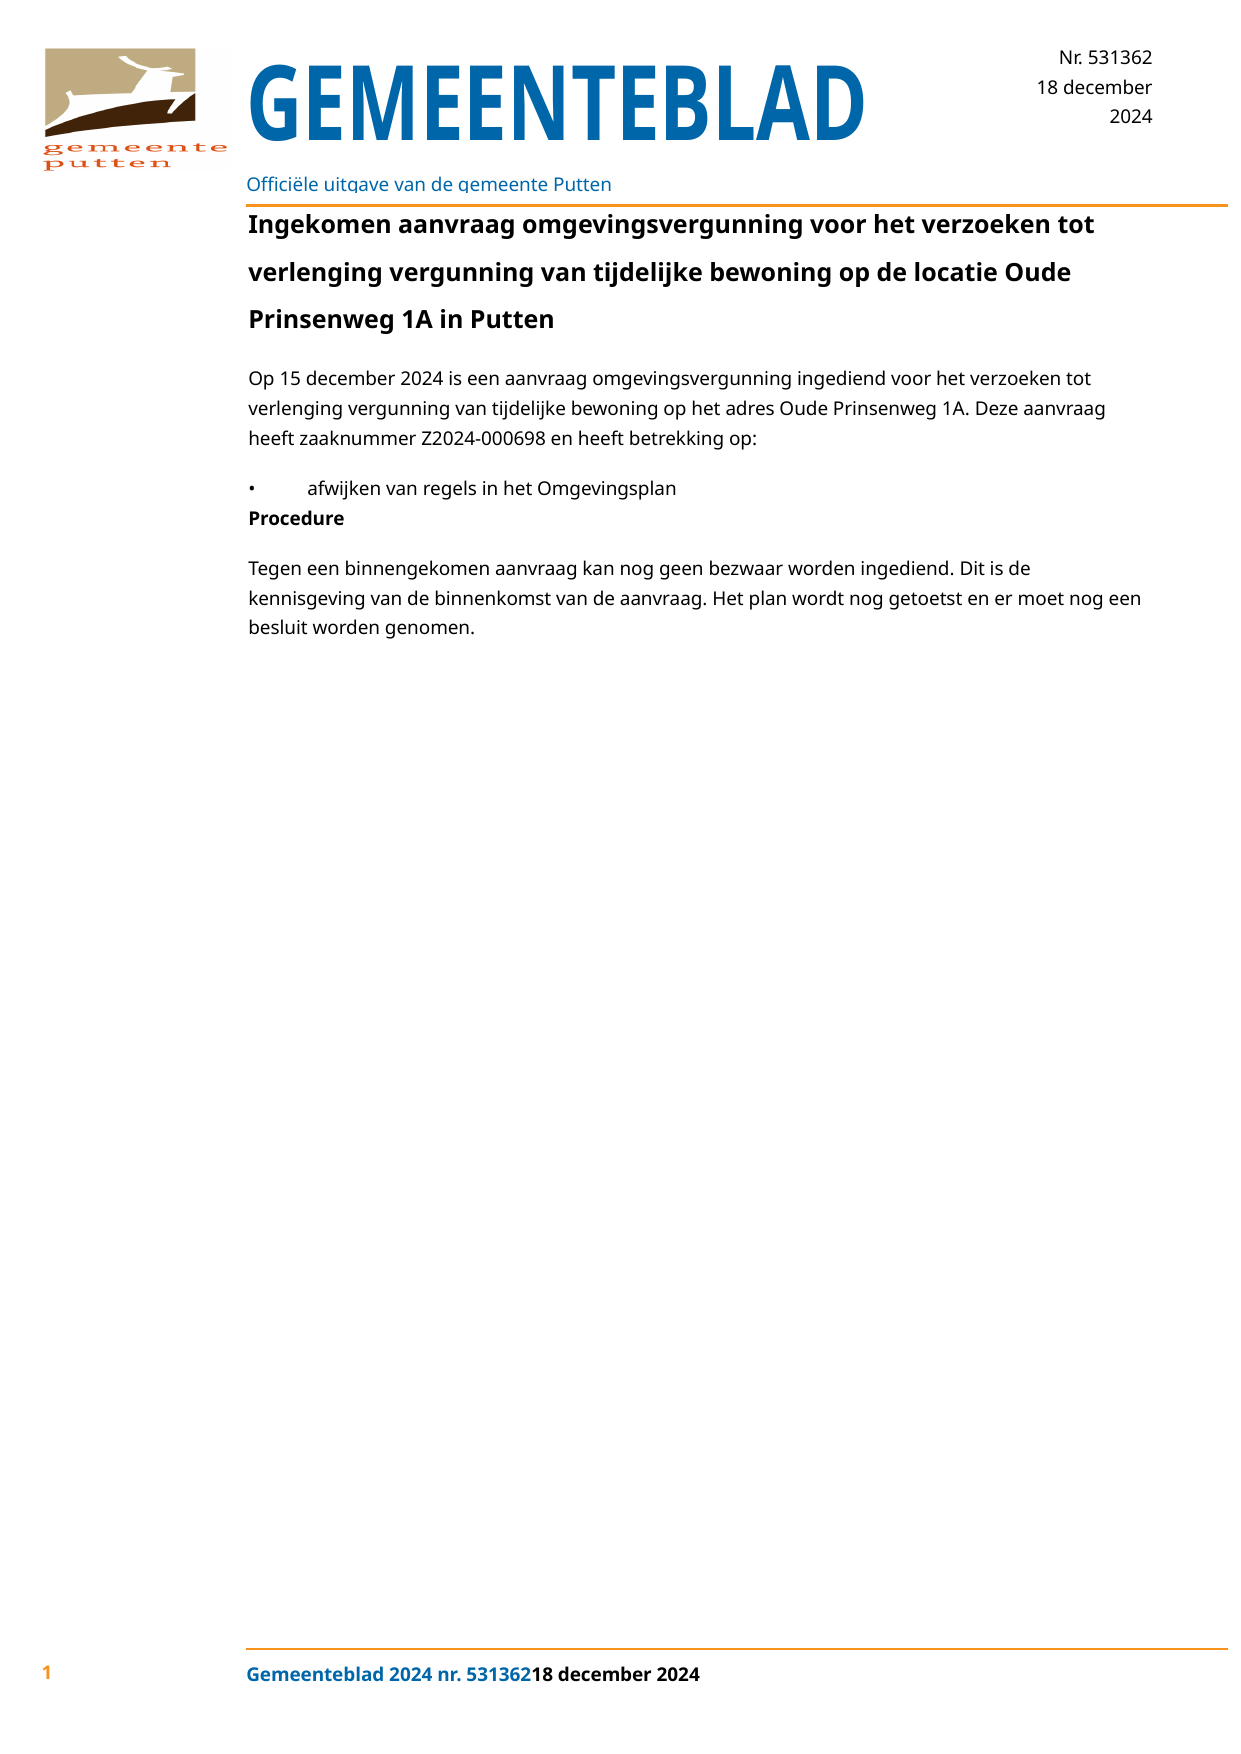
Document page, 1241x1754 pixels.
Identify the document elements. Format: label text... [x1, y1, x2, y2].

list afwijken van regels in het Omgevingsplan [248, 475, 1152, 501]
text Tegen een binnengekomen aanvraag kan nog geen bezwaar worden ingediend. Dit is de kennisgeving van de binnenkomst van de aanvraag. Het plan wordt nog getoetst en er moet nog een besluit worden genomen. [248, 555, 1152, 640]
text Procedure [248, 505, 1152, 530]
text Ingekomen aanvraag omgevingsvergunning voor het verzoeken tot verlenging vergunning van tijdelijke bewoning op de locatie Oude Prinsenweg 1A in Putten [248, 207, 1152, 336]
text Op 15 december 2024 is een aanvraag omgevingsvergunning ingediend voor het verzoeken tot verlenging vergunning van tijdelijke bewoning op het adres Oude Prinsenweg 1A. Deze aanvraag heeft zaaknummer Z2024-000698 en heeft betrekking op: [248, 366, 1152, 450]
picture [41, 47, 231, 172]
